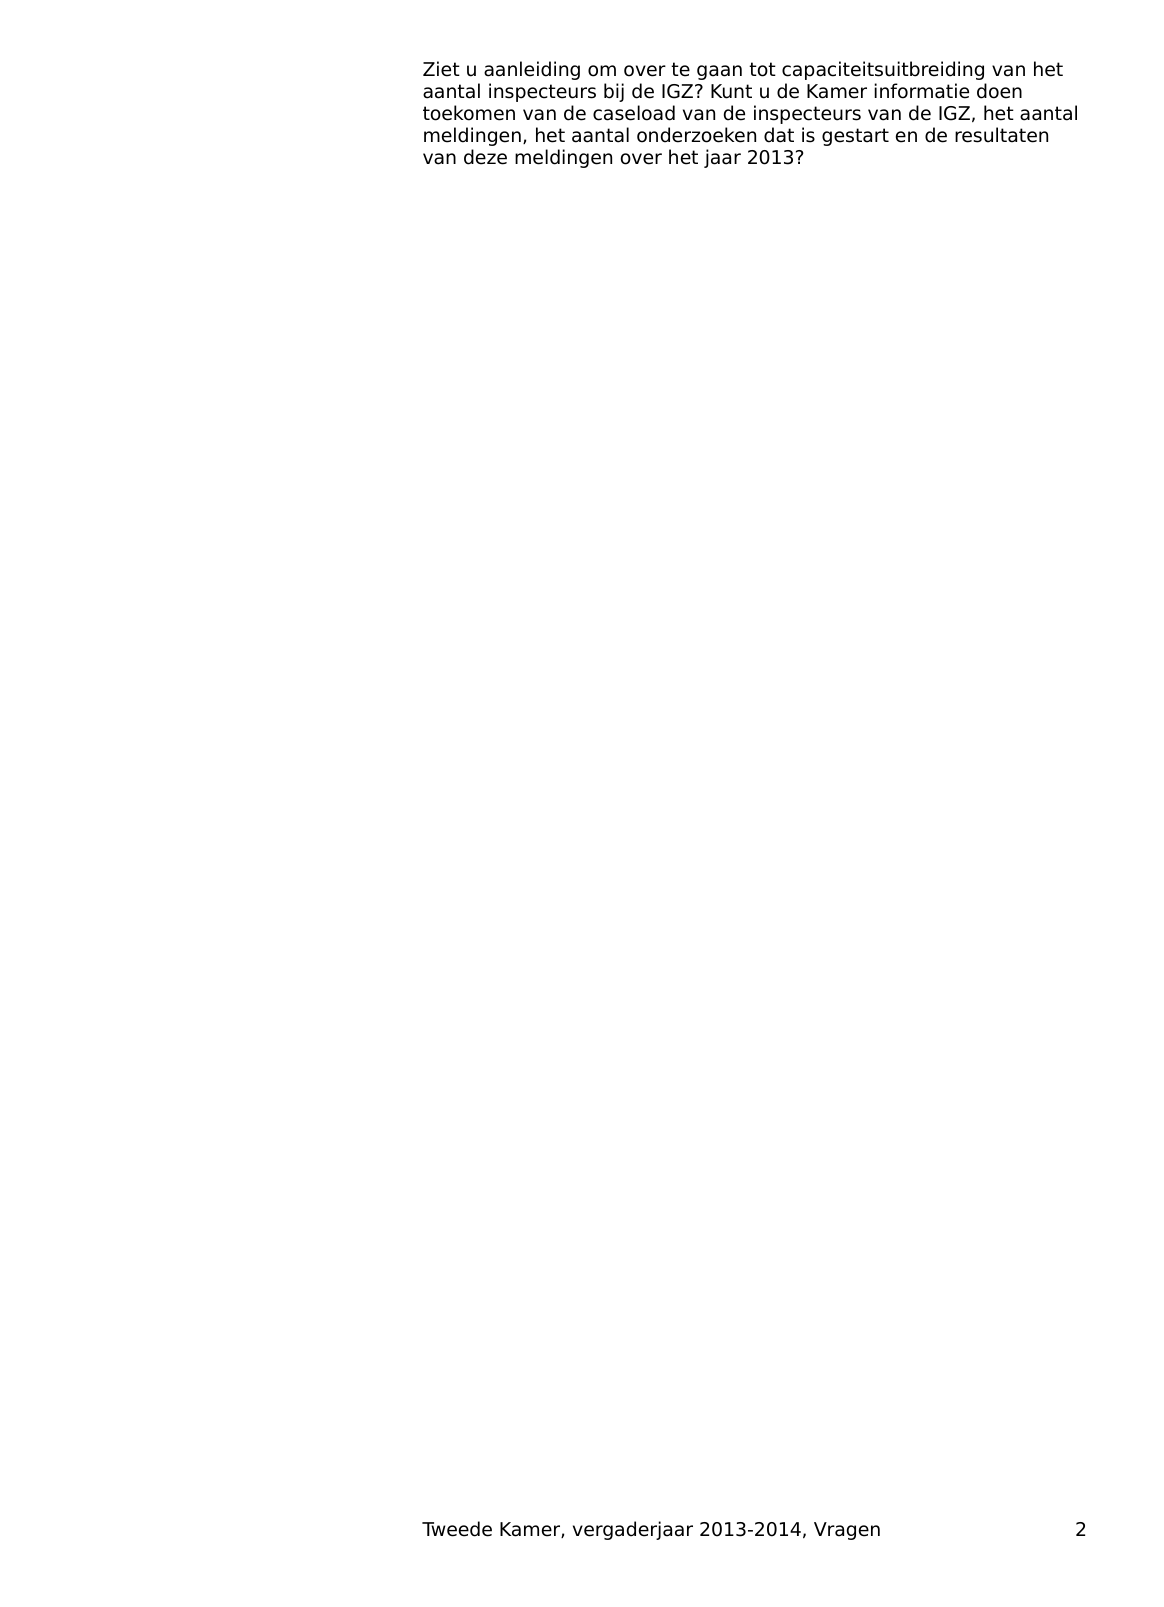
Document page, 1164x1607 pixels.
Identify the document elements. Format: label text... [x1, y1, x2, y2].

text Ziet u aanleiding om over te gaan tot capaciteitsuitbreiding van het aantal inspecteurs bij de IGZ? Kunt u de Kamer informatie doen toekomen van de caseload van de inspecteurs van de IGZ, het aantal meldingen, het aantal onderzoeken dat is gestart en de resultaten van deze meldingen over het jaar 2013? [422, 59, 1087, 169]
